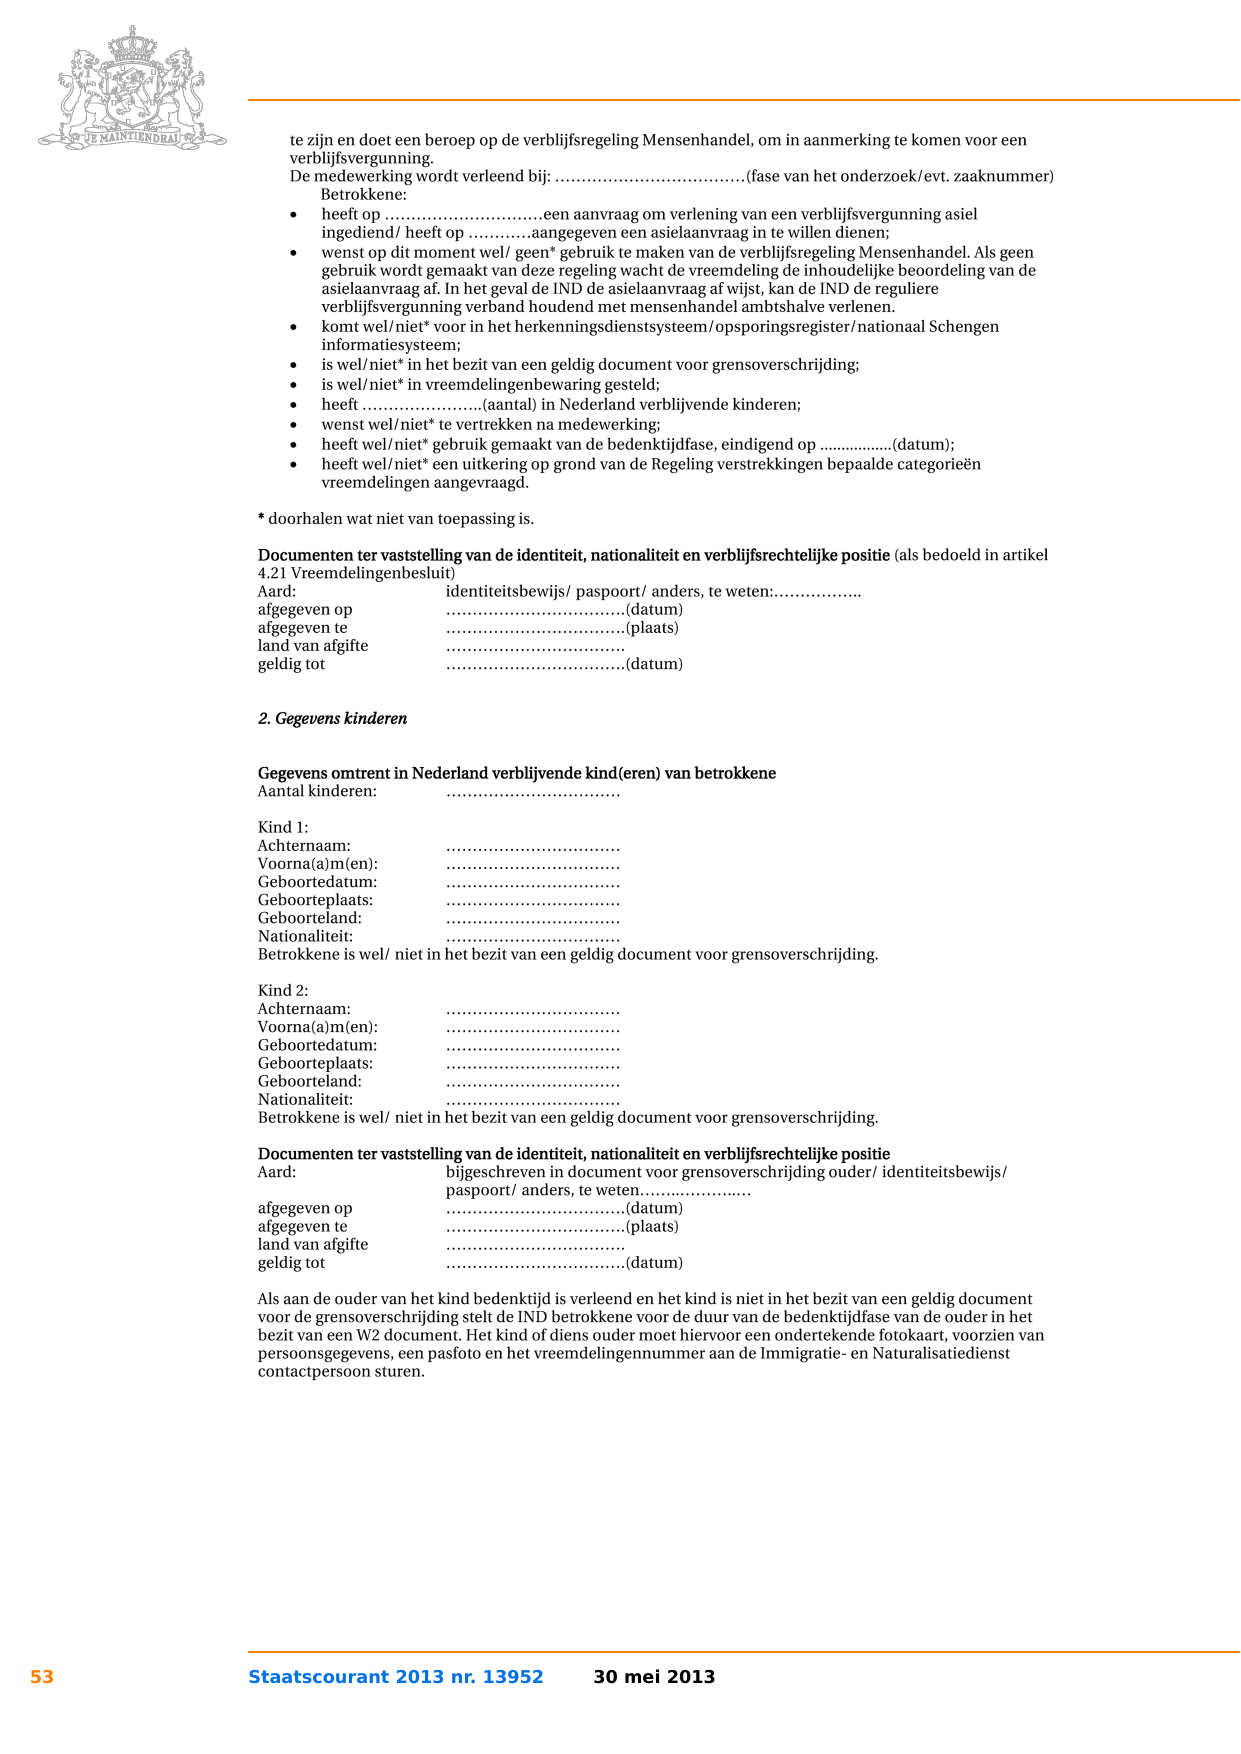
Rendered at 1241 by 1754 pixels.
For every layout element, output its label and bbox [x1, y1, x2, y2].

text [1075, 130, 1163, 1388]
picture [248, 130, 1075, 1388]
picture [38, 25, 227, 150]
